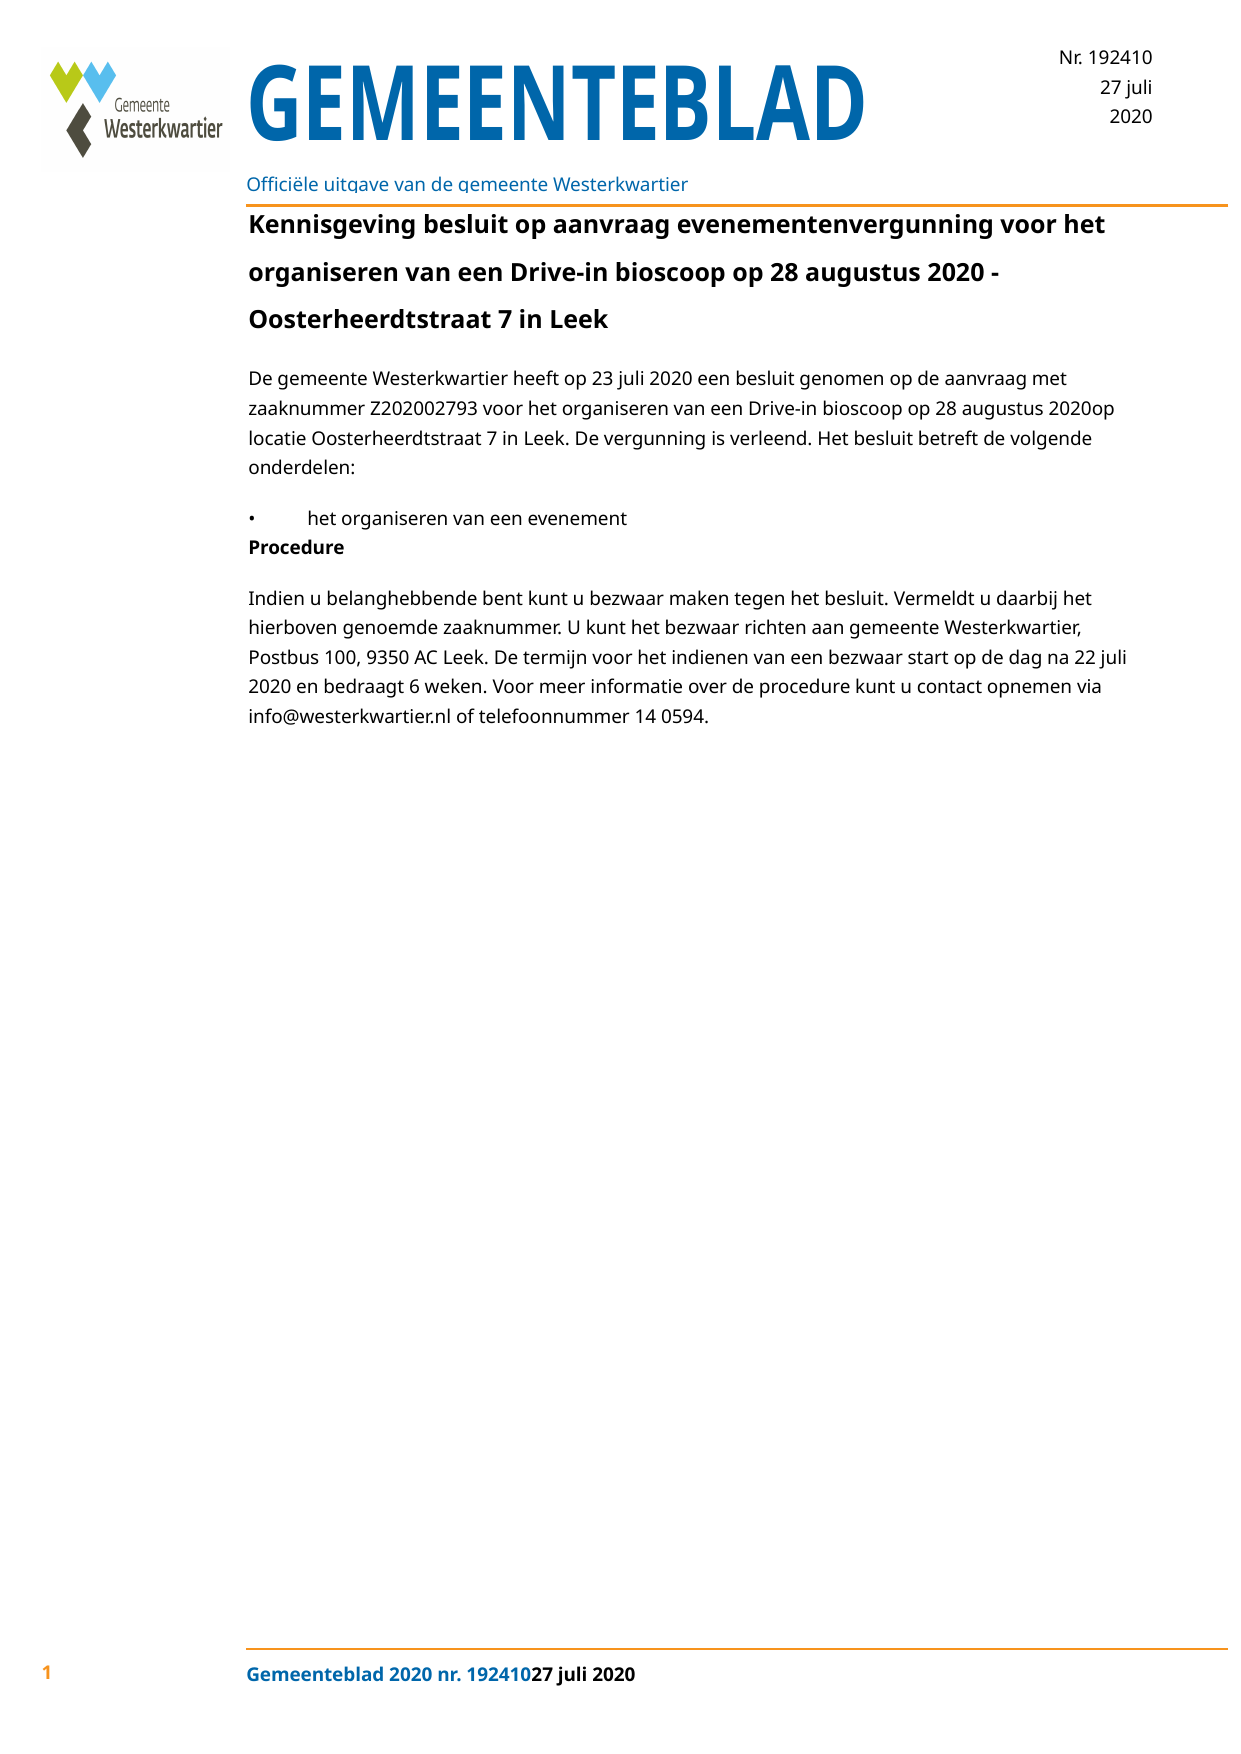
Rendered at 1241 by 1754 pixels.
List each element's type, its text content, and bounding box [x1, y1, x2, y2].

text Indien u belanghebbende bent kunt u bezwaar maken tegen het besluit. Vermeldt u daarbij het hierboven genoemde zaaknummer. U kunt het bezwaar richten aan gemeente Westerkwartier, Postbus 100, 9350 AC Leek. De termijn voor het indienen van een bezwaar start op de dag na 22 juli 2020 en bedraagt 6 weken. Voor meer informatie over de procedure kunt u contact opnemen via info@westerkwartier.nl of telefoonnummer 14 0594. [248, 585, 1152, 729]
text De gemeente Westerkwartier heeft op 23 juli 2020 een besluit genomen op de aanvraag met zaaknummer Z202002793 voor het organiseren van een Drive-in bioscoop op 28 augustus 2020op locatie Oosterheerdtstraat 7 in Leek. De vergunning is verleend. Het besluit betreft de volgende onderdelen: [248, 366, 1152, 480]
picture [41, 47, 231, 172]
text Procedure [248, 534, 1152, 560]
text Kennisgeving besluit op aanvraag evenementenvergunning voor het organiseren van een Drive-in bioscoop op 28 augustus 2020 - Oosterheerdtstraat 7 in Leek [248, 207, 1152, 336]
list het organiseren van een evenement [248, 505, 1152, 530]
